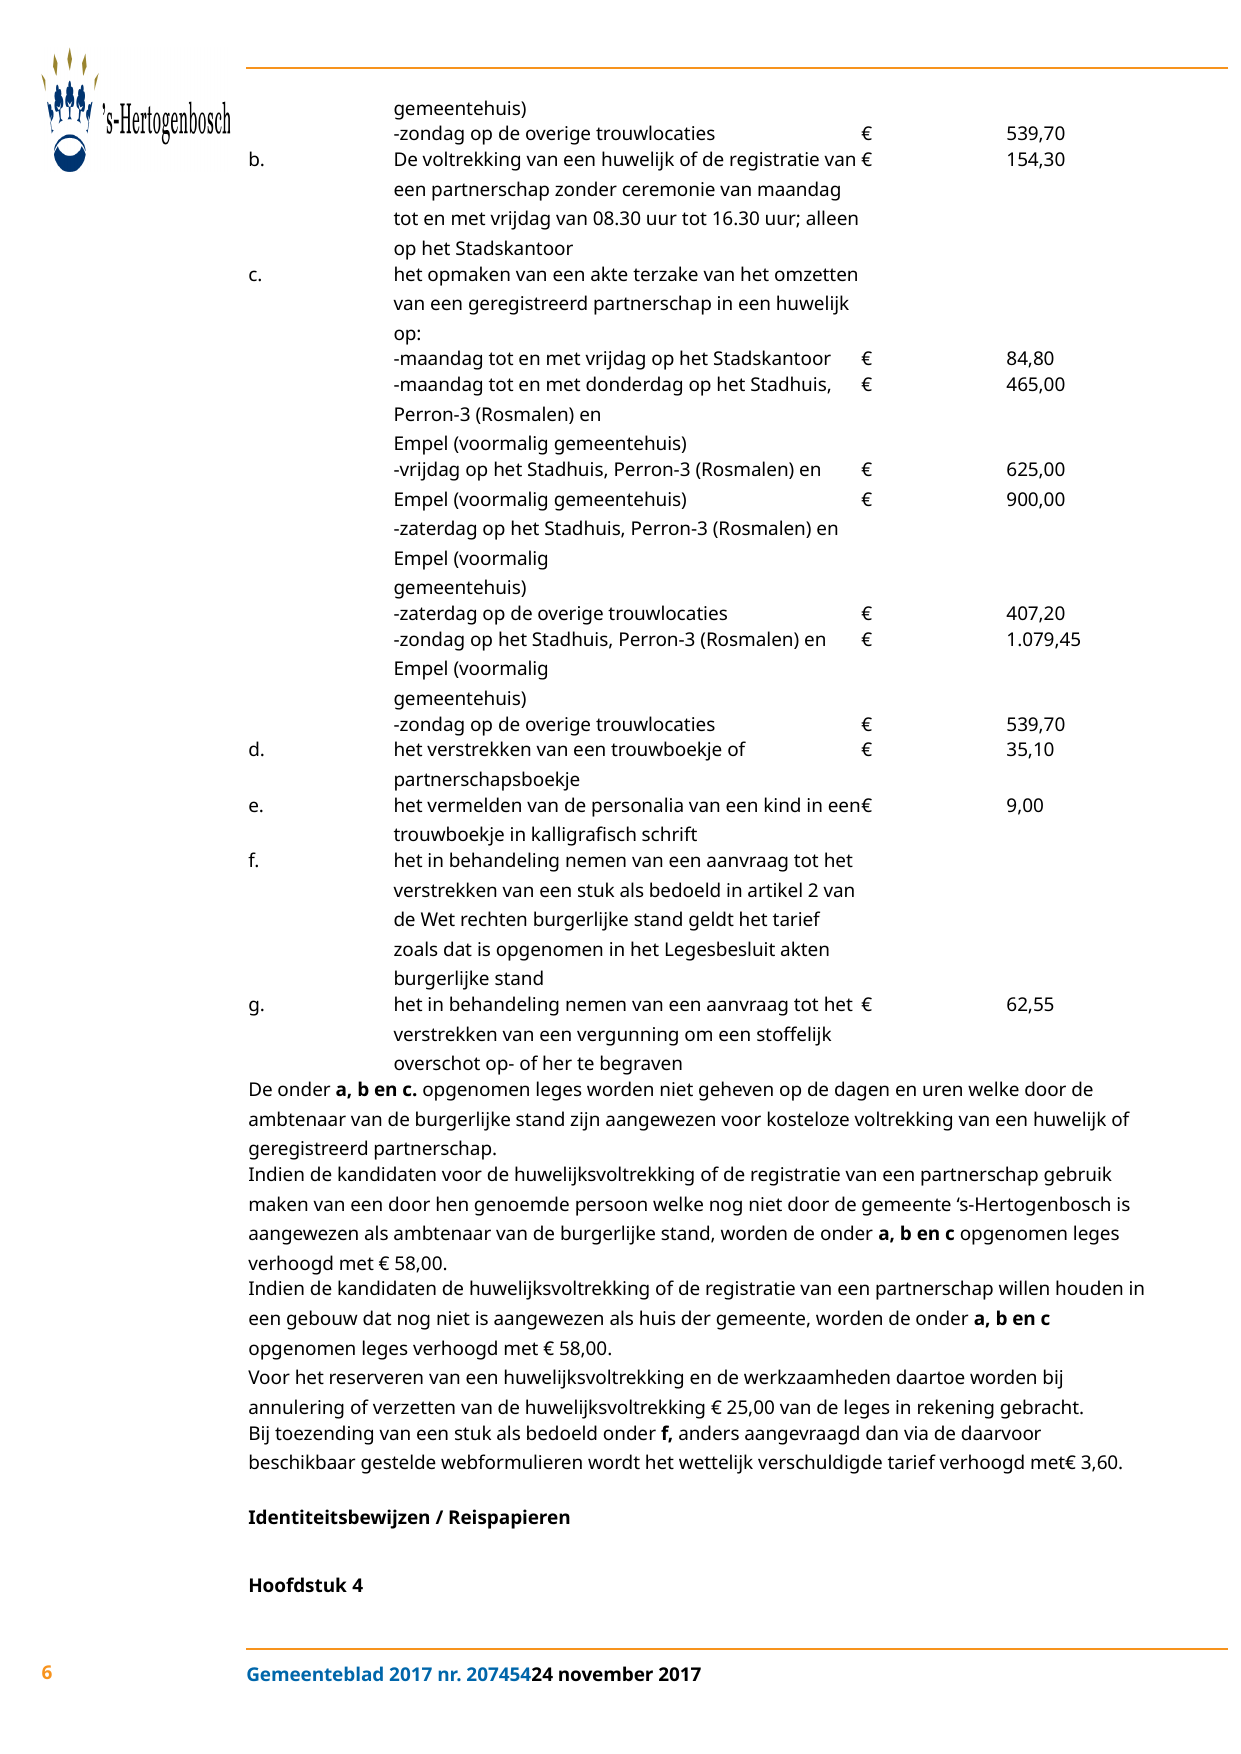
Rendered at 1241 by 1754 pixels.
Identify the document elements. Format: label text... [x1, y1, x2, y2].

table_cell € [861, 626, 1006, 711]
table_cell het in behandeling nemen van een aanvraag tot het verstrekken van een stuk als bedoeld in artikel 2 van de Wet rechten burgerlijke stand geldt het tarief zoals dat is opgenomen in het Legesbesluit akten burgerlijke stand [393, 847, 861, 991]
table_cell [248, 95, 393, 121]
table_cell 1.079,45 [1006, 626, 1152, 711]
table_cell 35,10 [1006, 737, 1152, 792]
table_cell g. [248, 991, 393, 1076]
table_cell € [861, 792, 1006, 847]
table_cell € [861, 346, 1006, 371]
table_cell € [861, 121, 1006, 146]
table_cell € [861, 991, 1006, 1076]
table_cell 84,80 [1006, 346, 1152, 371]
table_cell [248, 600, 393, 626]
table_cell [248, 371, 393, 456]
table_cell -zondag op de overige trouwlocaties [393, 711, 861, 737]
table_cell -maandag tot en met donderdag op het Stadhuis, Perron-3 (Rosmalen) en Empel (voormalig gemeentehuis) [393, 371, 861, 456]
table_cell het in behandeling nemen van een aanvraag tot het verstrekken van een vergunning om een stoffelijk overschot op- of her te begraven [393, 991, 861, 1076]
table_cell -maandag tot en met vrijdag op het Stadskantoor [393, 346, 861, 371]
table_cell [248, 626, 393, 711]
table_cell -zondag op het Stadhuis, Perron-3 (Rosmalen) en Empel (voormalig gemeentehuis) [393, 626, 861, 711]
table_cell d. [248, 737, 393, 792]
table_cell [1006, 95, 1152, 121]
table_cell [248, 711, 393, 737]
table_cell Bij toezending van een stuk als bedoeld onder f, anders aangevraagd dan via de daarvoor beschikbaar gestelde webformulieren wordt het wettelijk verschuldigde tarief verhoogd met€ 3,60. [248, 1420, 1152, 1475]
table_cell e. [248, 792, 393, 847]
table_cell € [861, 737, 1006, 792]
table_cell [861, 261, 1006, 346]
table_cell 154,30 [1006, 146, 1152, 261]
table_cell [248, 346, 393, 371]
table_cell -zondag op de overige trouwlocaties [393, 121, 861, 146]
table_cell f. [248, 847, 393, 991]
table_cell [861, 847, 1006, 991]
table_cell [248, 456, 393, 600]
table_cell 625,00 900,00 [1006, 456, 1152, 600]
table_cell 465,00 [1006, 371, 1152, 456]
table_cell -zaterdag op de overige trouwlocaties [393, 600, 861, 626]
table_cell [248, 121, 393, 146]
table_cell € [861, 600, 1006, 626]
table_cell De onder a, b en c. opgenomen leges worden niet geheven op de dagen en uren welke door de ambtenaar van de burgerlijke stand zijn aangewezen voor kosteloze voltrekking van een huwelijk of geregistreerd partnerschap. [248, 1076, 1152, 1161]
table_cell [1006, 261, 1152, 346]
table_cell 539,70 [1006, 711, 1152, 737]
table_cell Indien de kandidaten voor de huwelijksvoltrekking of de registratie van een partnerschap gebruik maken van een door hen genoemde persoon welke nog niet door de gemeente ‘s-Hertogenbosch is aangewezen als ambtenaar van de burgerlijke stand, worden de onder a, b en c opgenomen leges verhoogd met € 58,00. [248, 1161, 1152, 1276]
table_cell gemeentehuis) [393, 95, 861, 121]
table_cell € [861, 711, 1006, 737]
table_cell [861, 95, 1006, 121]
table_cell 62,55 [1006, 991, 1152, 1076]
text Identiteitsbewijzen / Reispapieren [248, 1504, 1152, 1530]
table_cell Indien de kandidaten de huwelijksvoltrekking of de registratie van een partnerschap willen houden in een gebouw dat nog niet is aangewezen als huis der gemeente, worden de onder a, b en c opgenomen leges verhoogd met € 58,00. Voor het reserveren van een huwelijksvoltrekking en de werkzaamheden daartoe worden bij annulering of verzetten van de huwelijksvoltrekking € 25,00 van de leges in rekening gebracht. [248, 1276, 1152, 1420]
table_cell -vrijdag op het Stadhuis, Perron-3 (Rosmalen) en Empel (voormalig gemeentehuis) -zaterdag op het Stadhuis, Perron-3 (Rosmalen) en Empel (voormalig gemeentehuis) [393, 456, 861, 600]
table_cell het vermelden van de personalia van een kind in een trouwboekje in kalligrafisch schrift [393, 792, 861, 847]
table_cell [248, 1475, 1152, 1501]
table_cell € [861, 146, 1006, 261]
table_cell het opmaken van een akte terzake van het omzetten van een geregistreerd partnerschap in een huwelijk op: [393, 261, 861, 346]
table_cell € € [861, 456, 1006, 600]
table_cell c. [248, 261, 393, 346]
table_cell het verstrekken van een trouwboekje of partnerschapsboekje [393, 737, 861, 792]
table_cell 539,70 [1006, 121, 1152, 146]
table_cell 407,20 [1006, 600, 1152, 626]
text Hoofdstuk 4 [248, 1570, 1152, 1599]
table_cell [1006, 847, 1152, 991]
table_cell De voltrekking van een huwelijk of de registratie van een partnerschap zonder ceremonie van maandag tot en met vrijdag van 08.30 uur tot 16.30 uur; alleen op het Stadskantoor [393, 146, 861, 261]
table_cell 9,00 [1006, 792, 1152, 847]
table_cell € [861, 371, 1006, 456]
table_cell b. [248, 146, 393, 261]
picture [41, 47, 231, 172]
